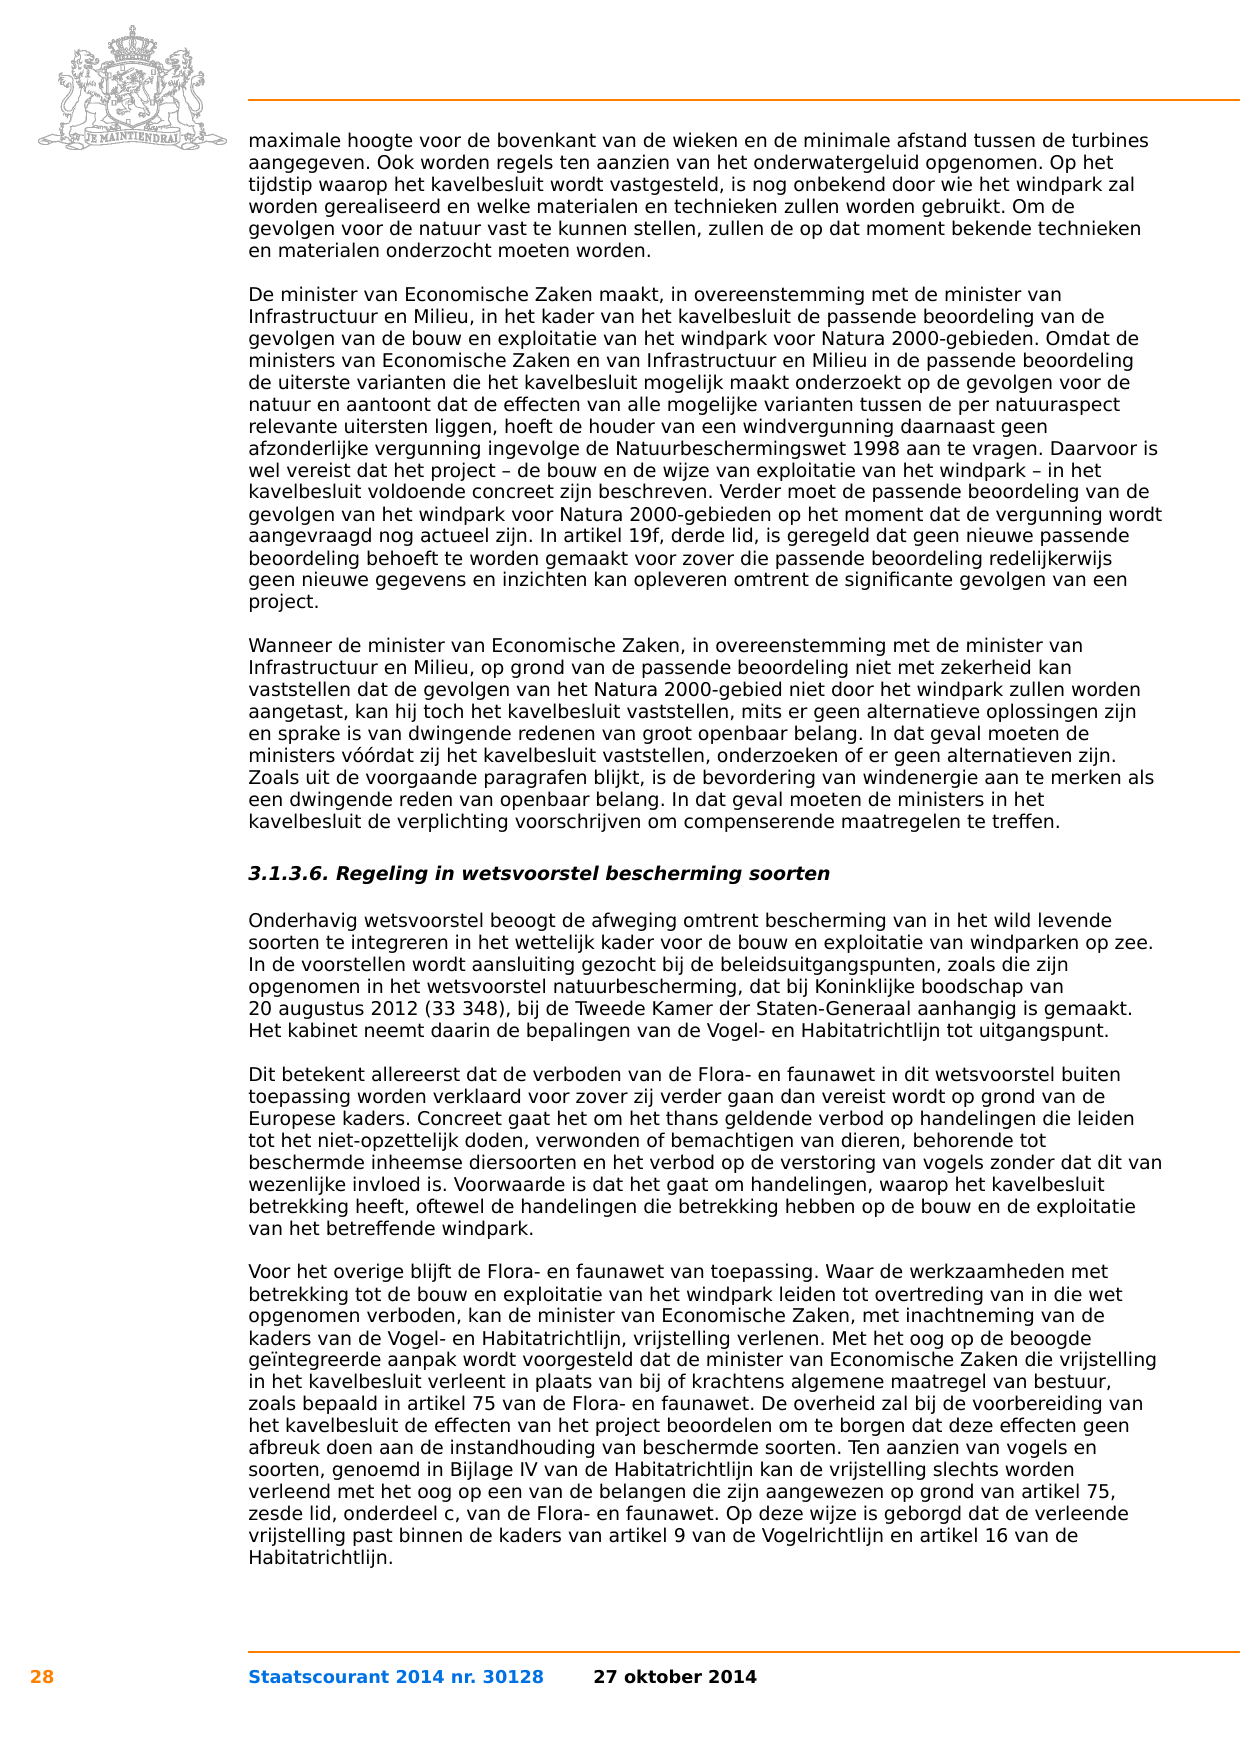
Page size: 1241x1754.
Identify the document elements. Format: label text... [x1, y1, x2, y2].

text Voor het overige blijft de Flora- en faunawet van toepassing. Waar de werkzaamheden met betrekking tot de bouw en exploitatie van het windpark leiden tot overtreding van in die wet opgenomen verboden, kan de minister van Economische Zaken, met inachtneming van de kaders van de Vogel- en Habitatrichtlijn, vrijstelling verlenen. Met het oog op de beoogde geïntegreerde aanpak wordt voorgesteld dat de minister van Economische Zaken die vrijstelling in het kavelbesluit verleent in plaats van bij of krachtens algemene maatregel van bestuur, zoals bepaald in artikel 75 van de Flora- en faunawet. De overheid zal bij de voorbereiding van het kavelbesluit de effecten van het project beoordelen om te borgen dat deze effecten geen afbreuk doen aan de instandhouding van beschermde soorten. Ten aanzien van vogels en soorten, genoemd in Bijlage IV van de Habitatrichtlijn kan de vrijstelling slechts worden verleend met het oog op een van de belangen die zijn aangewezen op grond van artikel 75, zesde lid, onderdeel c, van de Flora- en faunawet. Op deze wijze is geborgd dat de verleende vrijstelling past binnen de kaders van artikel 9 van de Vogelrichtlijn en artikel 16 van de Habitatrichtlijn. [248, 1261, 1163, 1569]
subtitle 3.1.3.6. Regeling in wetsvoorstel bescherming soorten [248, 863, 1163, 885]
picture [38, 25, 227, 150]
text Wanneer de minister van Economische Zaken, in overeenstemming met de minister van Infrastructuur en Milieu, op grond van de passende beoordeling niet met zekerheid kan vaststellen dat de gevolgen van het Natura 2000-gebied niet door het windpark zullen worden aangetast, kan hij toch het kavelbesluit vaststellen, mits er geen alternatieve oplossingen zijn en sprake is van dwingende redenen van groot openbaar belang. In dat geval moeten de ministers vóórdat zij het kavelbesluit vaststellen, onderzoeken of er geen alternatieven zijn. Zoals uit de voorgaande paragrafen blijkt, is de bevordering van windenergie aan te merken als een dwingende reden van openbaar belang. In dat geval moeten de ministers in het kavelbesluit de verplichting voorschrijven om compenserende maatregelen te treffen. [248, 635, 1163, 833]
text De minister van Economische Zaken maakt, in overeenstemming met de minister van Infrastructuur en Milieu, in het kader van het kavelbesluit de passende beoordeling van de gevolgen van de bouw en exploitatie van het windpark voor Natura 2000-gebieden. Omdat de ministers van Economische Zaken en van Infrastructuur en Milieu in de passende beoordeling de uiterste varianten die het kavelbesluit mogelijk maakt onderzoekt op de gevolgen voor de natuur en aantoont dat de effecten van alle mogelijke varianten tussen de per natuuraspect relevante uitersten liggen, hoeft de houder van een windvergunning daarnaast geen afzonderlijke vergunning ingevolge de Natuurbeschermingswet 1998 aan te vragen. Daarvoor is wel vereist dat het project – de bouw en de wijze van exploitatie van het windpark – in het kavelbesluit voldoende concreet zijn beschreven. Verder moet de passende beoordeling van de gevolgen van het windpark voor Natura 2000-gebieden op het moment dat de vergunning wordt aangevraagd nog actueel zijn. In artikel 19f, derde lid, is geregeld dat geen nieuwe passende beoordeling behoeft te worden gemaakt voor zover die passende beoordeling redelijkerwijs geen nieuwe gegevens en inzichten kan opleveren omtrent de significante gevolgen van een project. [248, 284, 1163, 613]
text Dit betekent allereerst dat de verboden van de Flora- en faunawet in dit wetsvoorstel buiten toepassing worden verklaard voor zover zij verder gaan dan vereist wordt op grond van de Europese kaders. Concreet gaat het om het thans geldende verbod op handelingen die leiden tot het niet-opzettelijk doden, verwonden of bemachtigen van dieren, behorende tot beschermde inheemse diersoorten en het verbod op de verstoring van vogels zonder dat dit van wezenlijke invloed is. Voorwaarde is dat het gaat om handelingen, waarop het kavelbesluit betrekking heeft, oftewel de handelingen die betrekking hebben op de bouw en de exploitatie van het betreffende windpark. [248, 1064, 1163, 1239]
text maximale hoogte voor de bovenkant van de wieken en de minimale afstand tussen de turbines aangegeven. Ook worden regels ten aanzien van het onderwatergeluid opgenomen. Op het tijdstip waarop het kavelbesluit wordt vastgesteld, is nog onbekend door wie het windpark zal worden gerealiseerd en welke materialen en technieken zullen worden gebruikt. Om de gevolgen voor de natuur vast te kunnen stellen, zullen de op dat moment bekende technieken en materialen onderzocht moeten worden. [248, 130, 1163, 262]
text Onderhavig wetsvoorstel beoogt de afweging omtrent bescherming van in het wild levende soorten te integreren in het wettelijk kader voor de bouw en exploitatie van windparken op zee. In de voorstellen wordt aansluiting gezocht bij de beleidsuitgangspunten, zoals die zijn opgenomen in het wetsvoorstel natuurbescherming, dat bij Koninklijke boodschap van 20 augustus 2012 (33 348), bij de Tweede Kamer der Staten-Generaal aanhangig is gemaakt. Het kabinet neemt daarin de bepalingen van de Vogel- en Habitatrichtlijn tot uitgangspunt. [248, 910, 1163, 1042]
